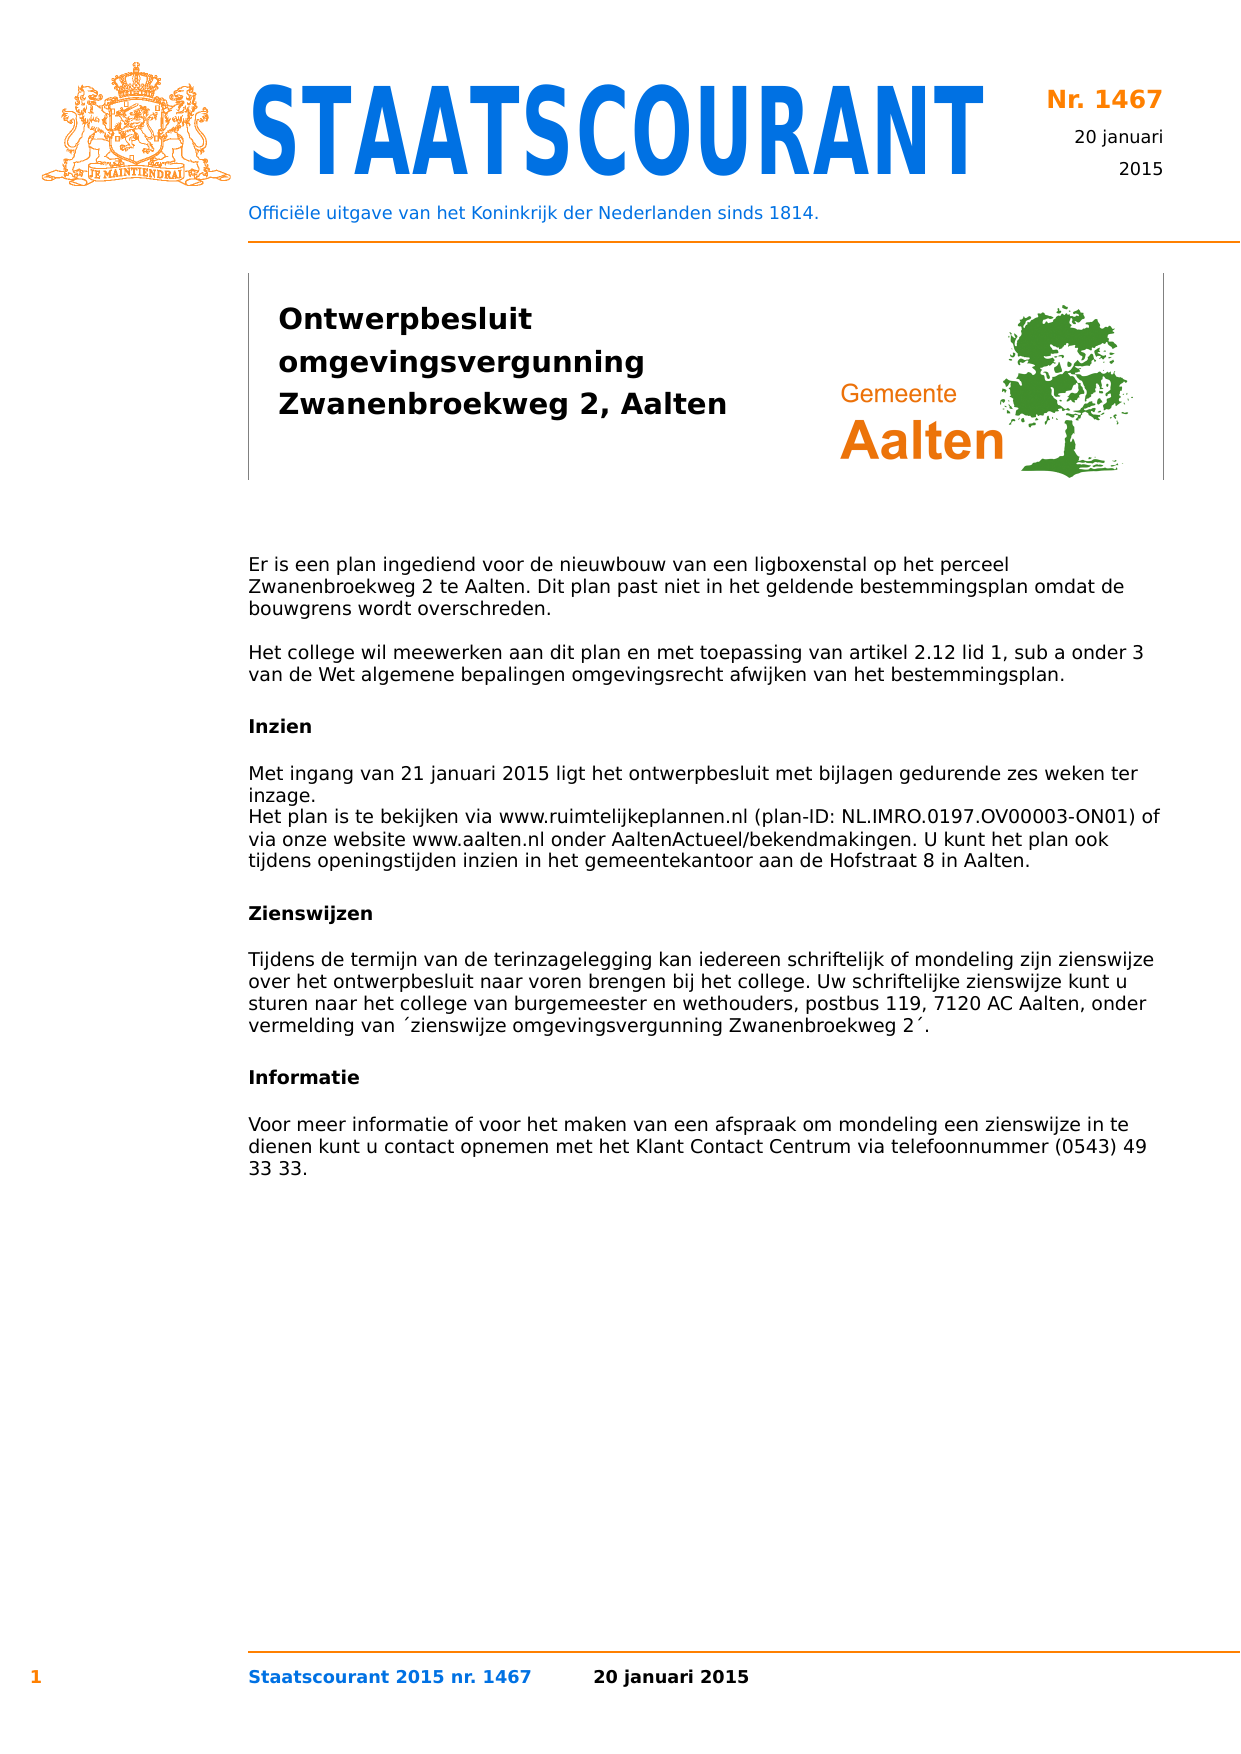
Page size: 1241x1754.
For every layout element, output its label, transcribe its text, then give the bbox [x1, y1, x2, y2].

subtitle Informatie [248, 1067, 1163, 1089]
text Voor meer informatie of voor het maken van een afspraak om mondeling een zienswijze in te dienen kunt u contact opnemen met het Klant Contact Centrum via telefoonnummer (0543) 49 33 33. [248, 1114, 1163, 1180]
table_header [25, 62, 248, 241]
table_cell 2015 [998, 153, 1240, 203]
text Er is een plan ingediend voor de nieuwbouw van een ligboxenstal op het perceel Zwanenbroekweg 2 te Aalten. Dit plan past niet in het geldende bestemmingsplan omdat de bouwgrens wordt overschreden. [248, 554, 1163, 620]
subtitle Ontwerpbesluit omgevingsvergunning Zwanenbroekweg 2, Aalten [249, 273, 1163, 480]
table_cell 20 januari [998, 121, 1240, 153]
picture [41, 62, 231, 186]
picture [838, 302, 1134, 480]
text Het college wil meewerken aan dit plan en met toepassing van artikel 2.12 lid 1, sub a onder 3 van de Wet algemene bepalingen omgevingsrecht afwijken van het bestemmingsplan. [248, 642, 1163, 686]
table_header Nr. 1467 [998, 62, 1240, 121]
text Tijdens de termijn van de terinzagelegging kan iedereen schriftelijk of mondeling zijn zienswijze over het ontwerpbesluit naar voren brengen bij het college. Uw schriftelijke zienswijze kunt u sturen naar het college van burgemeester en wethouders, postbus 119, 7120 AC Aalten, onder vermelding van ´zienswijze omgevingsvergunning Zwanenbroekweg 2´. [248, 949, 1163, 1037]
subtitle Inzien [248, 716, 1163, 737]
text Het plan is te bekijken via www.ruimtelijkeplannen.nl (plan-ID: NL.IMRO.0197.OV00003-ON01) of via onze website www.aalten.nl onder AaltenActueel/bekendmakingen. U kunt het plan ook tijdens openingstijden inzien in het gemeentekantoor aan de Hofstraat 8 in Aalten. [248, 806, 1163, 872]
table_cell Officiële uitgave van het Koninkrijk der Nederlanden sinds 1814. [248, 203, 1240, 241]
subtitle Zienswijzen [248, 902, 1163, 924]
text Met ingang van 21 januari 2015 ligt het ontwerpbesluit met bijlagen gedurende zes weken ter inzage. [248, 762, 1163, 806]
table_header STAATSCOURANT [248, 62, 998, 203]
